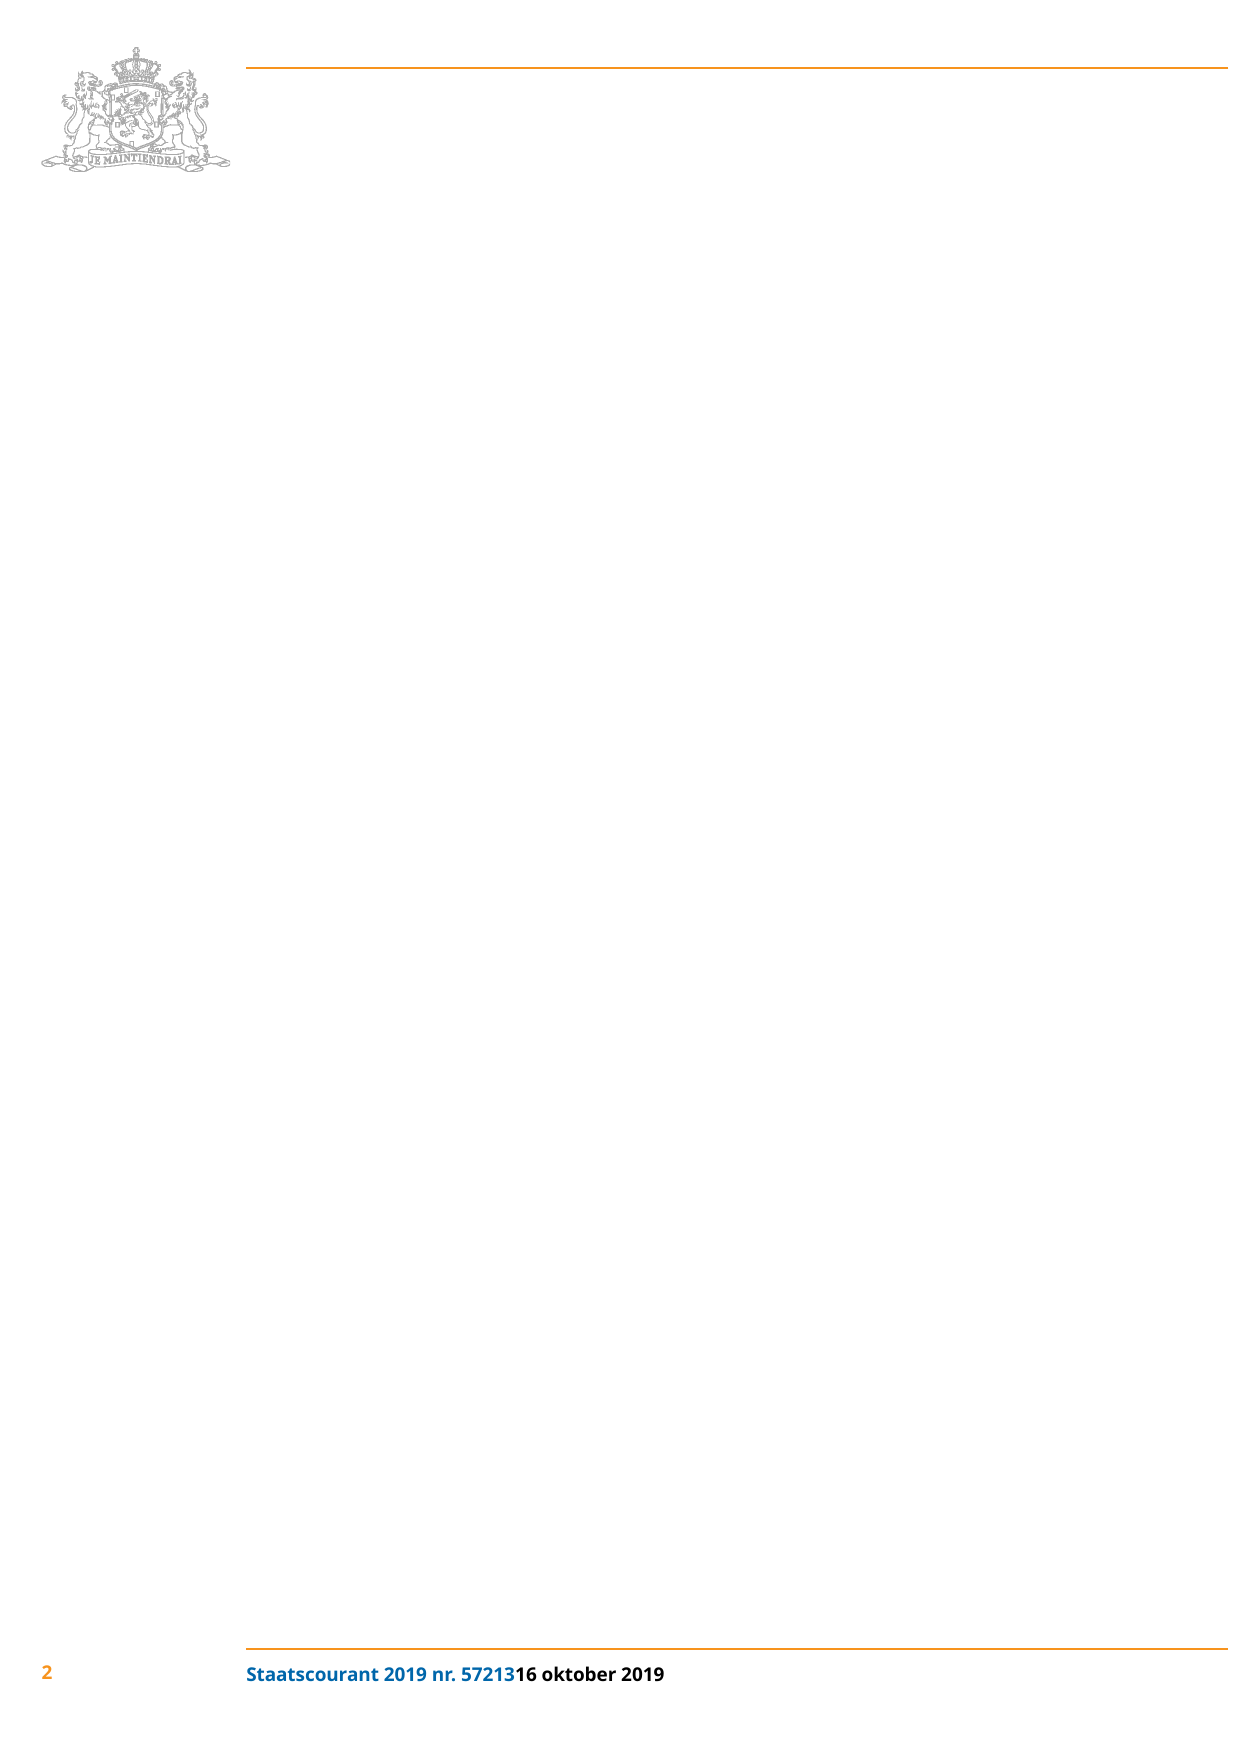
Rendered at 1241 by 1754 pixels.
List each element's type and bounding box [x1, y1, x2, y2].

picture [41, 47, 231, 172]
